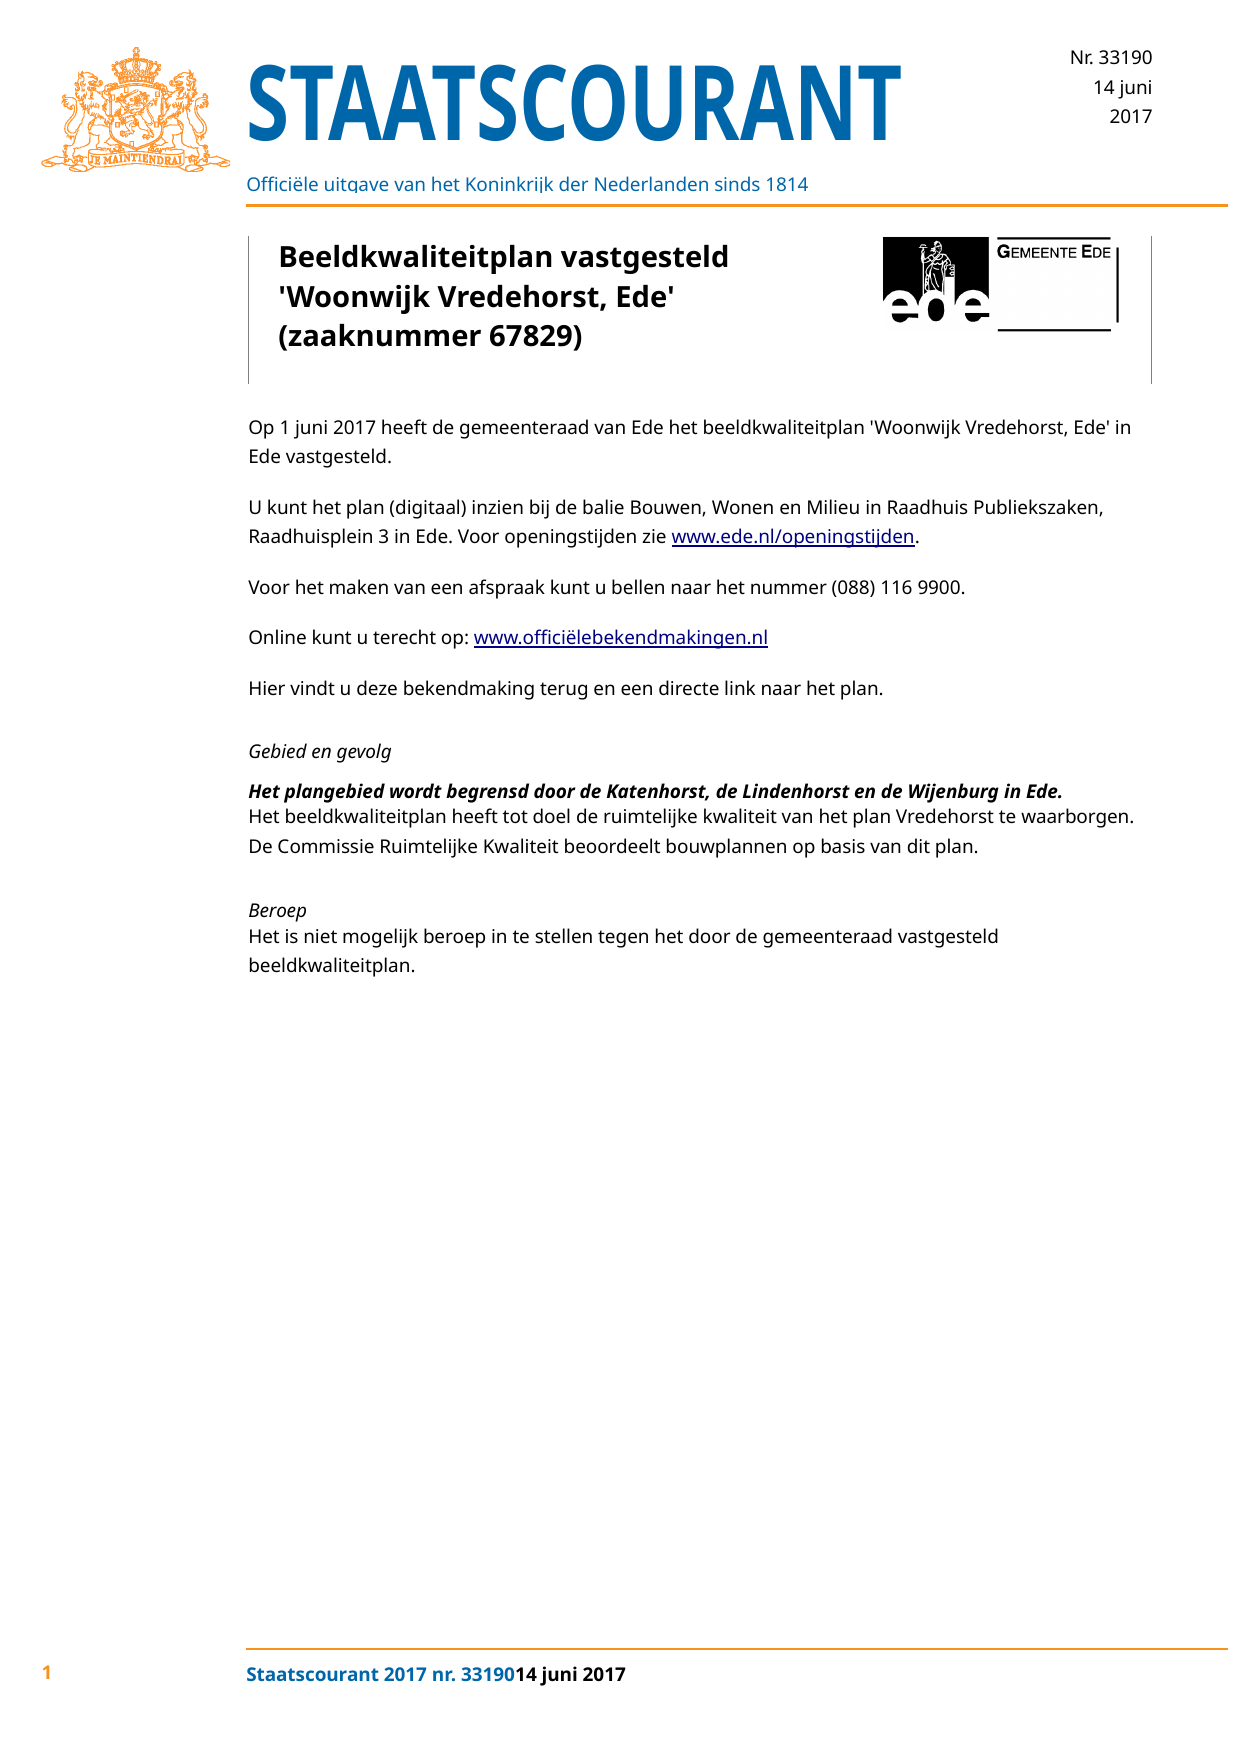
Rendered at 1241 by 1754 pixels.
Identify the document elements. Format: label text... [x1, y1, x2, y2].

text Online kunt u terecht op: www.officiëlebekendmakingen.nl [248, 624, 1152, 650]
text Het plangebied wordt begrensd door de Katenhorst, de Lindenhorst en de Wijenburg in Ede. [248, 778, 1152, 804]
picture [41, 47, 231, 172]
text Op 1 juni 2017 heeft de gemeenteraad van Ede het beeldkwaliteitplan 'Woonwijk Vredehorst, Ede' in Ede vastgesteld. [248, 414, 1152, 469]
table_header Beeldkwaliteitplan vastgesteld 'Woonwijk Vredehorst, Ede' (zaaknummer 67829) [249, 236, 850, 384]
picture [882, 236, 1119, 332]
text Voor het maken van een afspraak kunt u bellen naar het nummer (088) 116 9900. [248, 574, 1152, 600]
table_header [850, 236, 1151, 384]
text Beroep [248, 897, 1152, 923]
text Hier vindt u deze bekendmaking terug en een directe link naar het plan. [248, 675, 1152, 701]
text Het beeldkwaliteitplan heeft tot doel de ruimtelijke kwaliteit van het plan Vredehorst te waarborgen. De Commissie Ruimtelijke Kwaliteit beoordeelt bouwplannen op basis van dit plan. [248, 804, 1152, 859]
text Het is niet mogelijk beroep in te stellen tegen het door de gemeenteraad vastgesteld beeldkwaliteitplan. [248, 923, 1152, 978]
text Gebied en gevolg [248, 739, 1152, 764]
text U kunt het plan (digitaal) inzien bij de balie Bouwen, Wonen en Milieu in Raadhuis Publiekszaken, Raadhuisplein 3 in Ede. Voor openingstijden zie www.ede.nl/openingstijden. [248, 494, 1152, 549]
